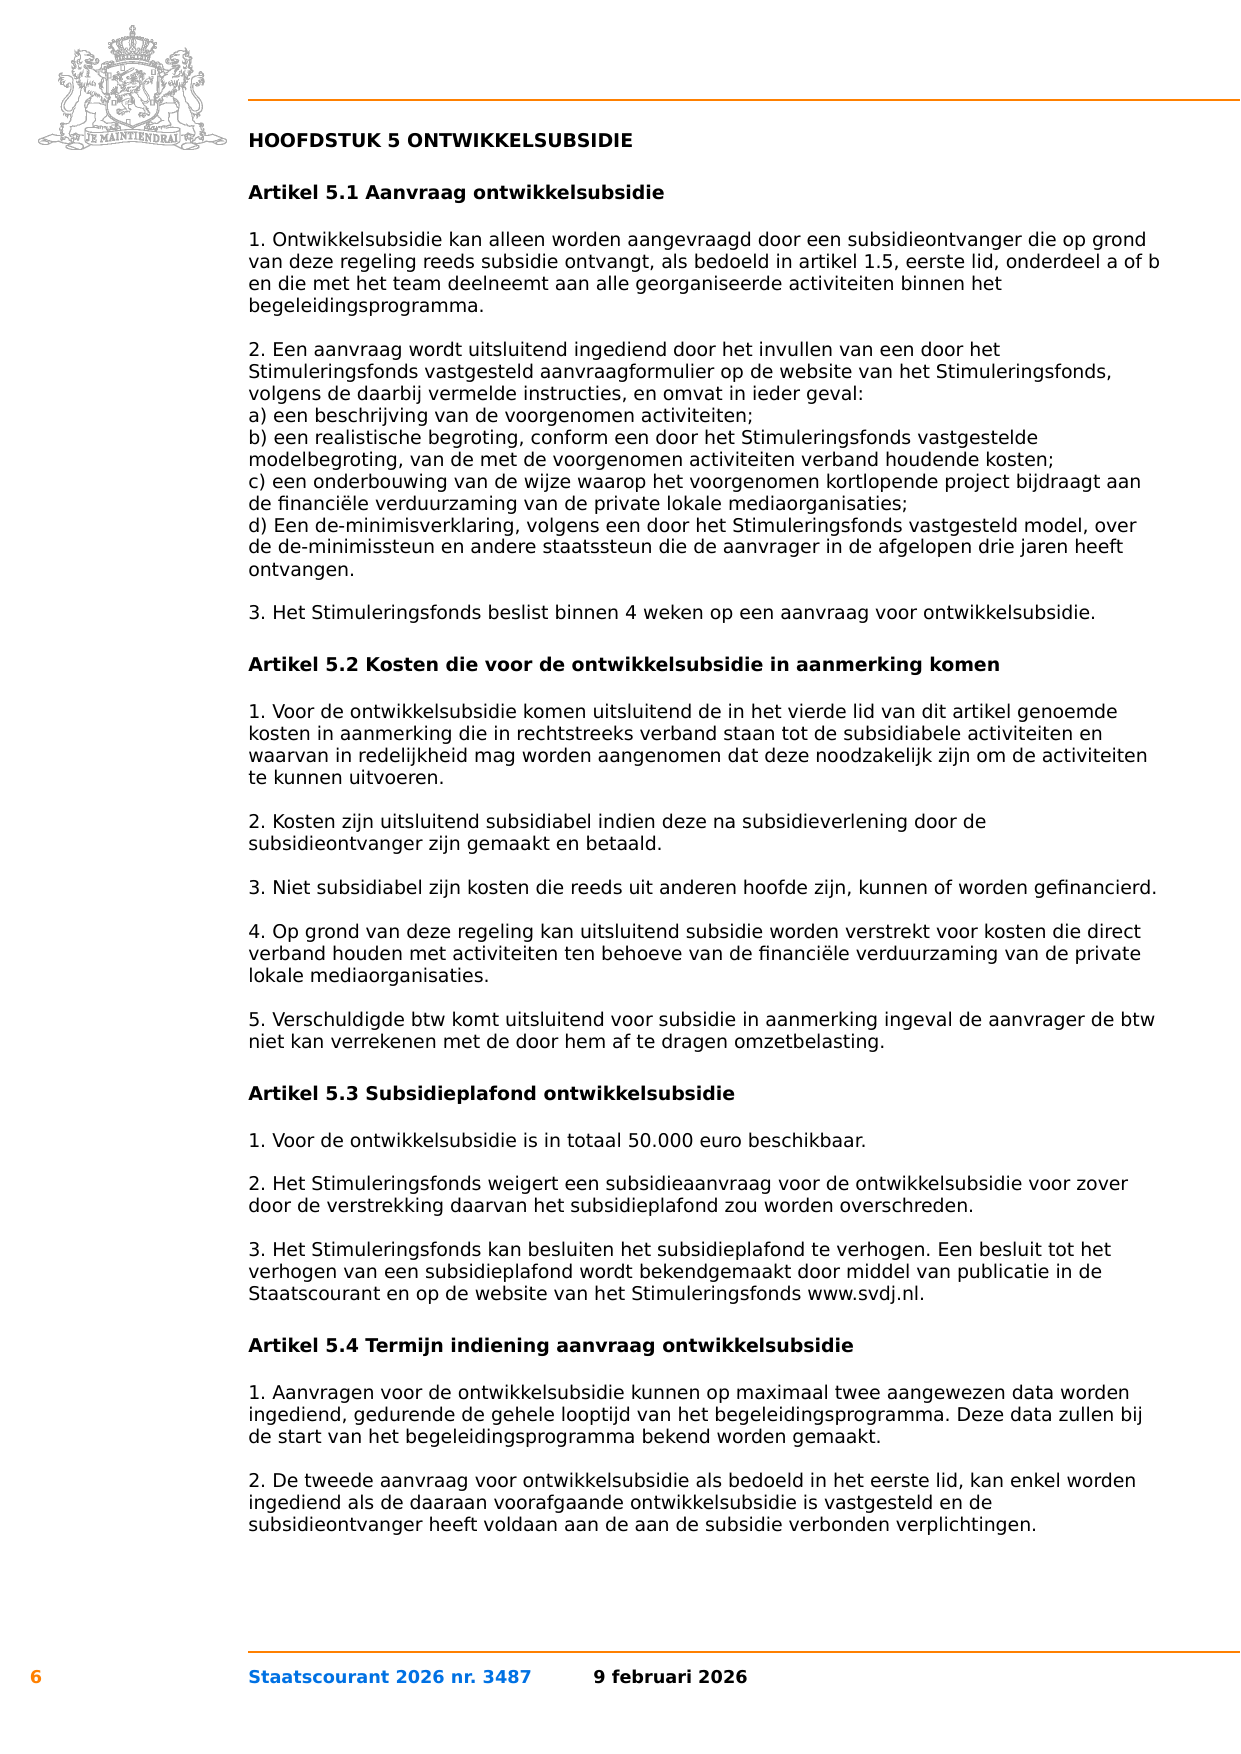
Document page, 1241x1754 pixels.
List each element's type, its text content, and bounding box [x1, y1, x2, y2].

text 3. Het Stimuleringsfonds kan besluiten het subsidieplafond te verhogen. Een besluit tot het verhogen van een subsidieplafond wordt bekendgemaakt door middel van publicatie in de Staatscourant en op de website van het Stimuleringsfonds www.svdj.nl. [248, 1239, 1163, 1305]
text 1. Voor de ontwikkelsubsidie komen uitsluitend de in het vierde lid van dit artikel genoemde kosten in aanmerking die in rechtstreeks verband staan tot de subsidiabele activiteiten en waarvan in redelijkheid mag worden aangenomen dat deze noodzakelijk zijn om de activiteiten te kunnen uitvoeren. [248, 701, 1163, 789]
text a) een beschrijving van de voorgenomen activiteiten; [248, 404, 1163, 427]
text 3. Het Stimuleringsfonds beslist binnen 4 weken op een aanvraag voor ontwikkelsubsidie. [248, 602, 1163, 624]
subtitle HOOFDSTUK 5 ONTWIKKELSUBSIDIE [248, 130, 1163, 152]
subtitle Artikel 5.4 Termijn indiening aanvraag ontwikkelsubsidie [248, 1335, 1163, 1357]
text 2. De tweede aanvraag voor ontwikkelsubsidie als bedoeld in het eerste lid, kan enkel worden ingediend als de daaraan voorafgaande ontwikkelsubsidie is vastgesteld en de subsidieontvanger heeft voldaan aan de aan de subsidie verbonden verplichtingen. [248, 1470, 1163, 1536]
text 1. Aanvragen voor de ontwikkelsubsidie kunnen op maximaal twee aangewezen data worden ingediend, gedurende de gehele looptijd van het begeleidingsprogramma. Deze data zullen bij de start van het begeleidingsprogramma bekend worden gemaakt. [248, 1382, 1163, 1448]
text 2. Een aanvraag wordt uitsluitend ingediend door het invullen van een door het Stimuleringsfonds vastgesteld aanvraagformulier op de website van het Stimuleringsfonds, volgens de daarbij vermelde instructies, en omvat in ieder geval: [248, 339, 1163, 404]
text 4. Op grond van deze regeling kan uitsluitend subsidie worden verstrekt voor kosten die direct verband houden met activiteiten ten behoeve van de financiële verduurzaming van de private lokale mediaorganisaties. [248, 921, 1163, 987]
text 1. Voor de ontwikkelsubsidie is in totaal 50.000 euro beschikbaar. [248, 1129, 1163, 1151]
text 2. Kosten zijn uitsluitend subsidiabel indien deze na subsidieverlening door de subsidieontvanger zijn gemaakt en betaald. [248, 811, 1163, 855]
text 5. Verschuldigde btw komt uitsluitend voor subsidie in aanmerking ingeval de aanvrager de btw niet kan verrekenen met de door hem af te dragen omzetbelasting. [248, 1008, 1163, 1052]
subtitle Artikel 5.1 Aanvraag ontwikkelsubsidie [248, 182, 1163, 204]
picture [38, 25, 227, 150]
text 3. Niet subsidiabel zijn kosten die reeds uit anderen hoofde zijn, kunnen of worden gefinancierd. [248, 877, 1163, 899]
text 2. Het Stimuleringsfonds weigert een subsidieaanvraag voor de ontwikkelsubsidie voor zover door de verstrekking daarvan het subsidieplafond zou worden overschreden. [248, 1173, 1163, 1217]
text c) een onderbouwing van de wijze waarop het voorgenomen kortlopende project bijdraagt aan de financiële verduurzaming van de private lokale mediaorganisaties; [248, 471, 1163, 514]
subtitle Artikel 5.2 Kosten die voor de ontwikkelsubsidie in aanmerking komen [248, 654, 1163, 676]
subtitle Artikel 5.3 Subsidieplafond ontwikkelsubsidie [248, 1082, 1163, 1104]
text 1. Ontwikkelsubsidie kan alleen worden aangevraagd door een subsidieontvanger die op grond van deze regeling reeds subsidie ontvangt, als bedoeld in artikel 1.5, eerste lid, onderdeel a of b en die met het team deelneemt aan alle georganiseerde activiteiten binnen het begeleidingsprogramma. [248, 229, 1163, 317]
text b) een realistische begroting, conform een door het Stimuleringsfonds vastgestelde modelbegroting, van de met de voorgenomen activiteiten verband houdende kosten; [248, 427, 1163, 471]
text d) Een de-minimisverklaring, volgens een door het Stimuleringsfonds vastgesteld model, over de de-minimissteun en andere staatssteun die de aanvrager in de afgelopen drie jaren heeft ontvangen. [248, 514, 1163, 580]
